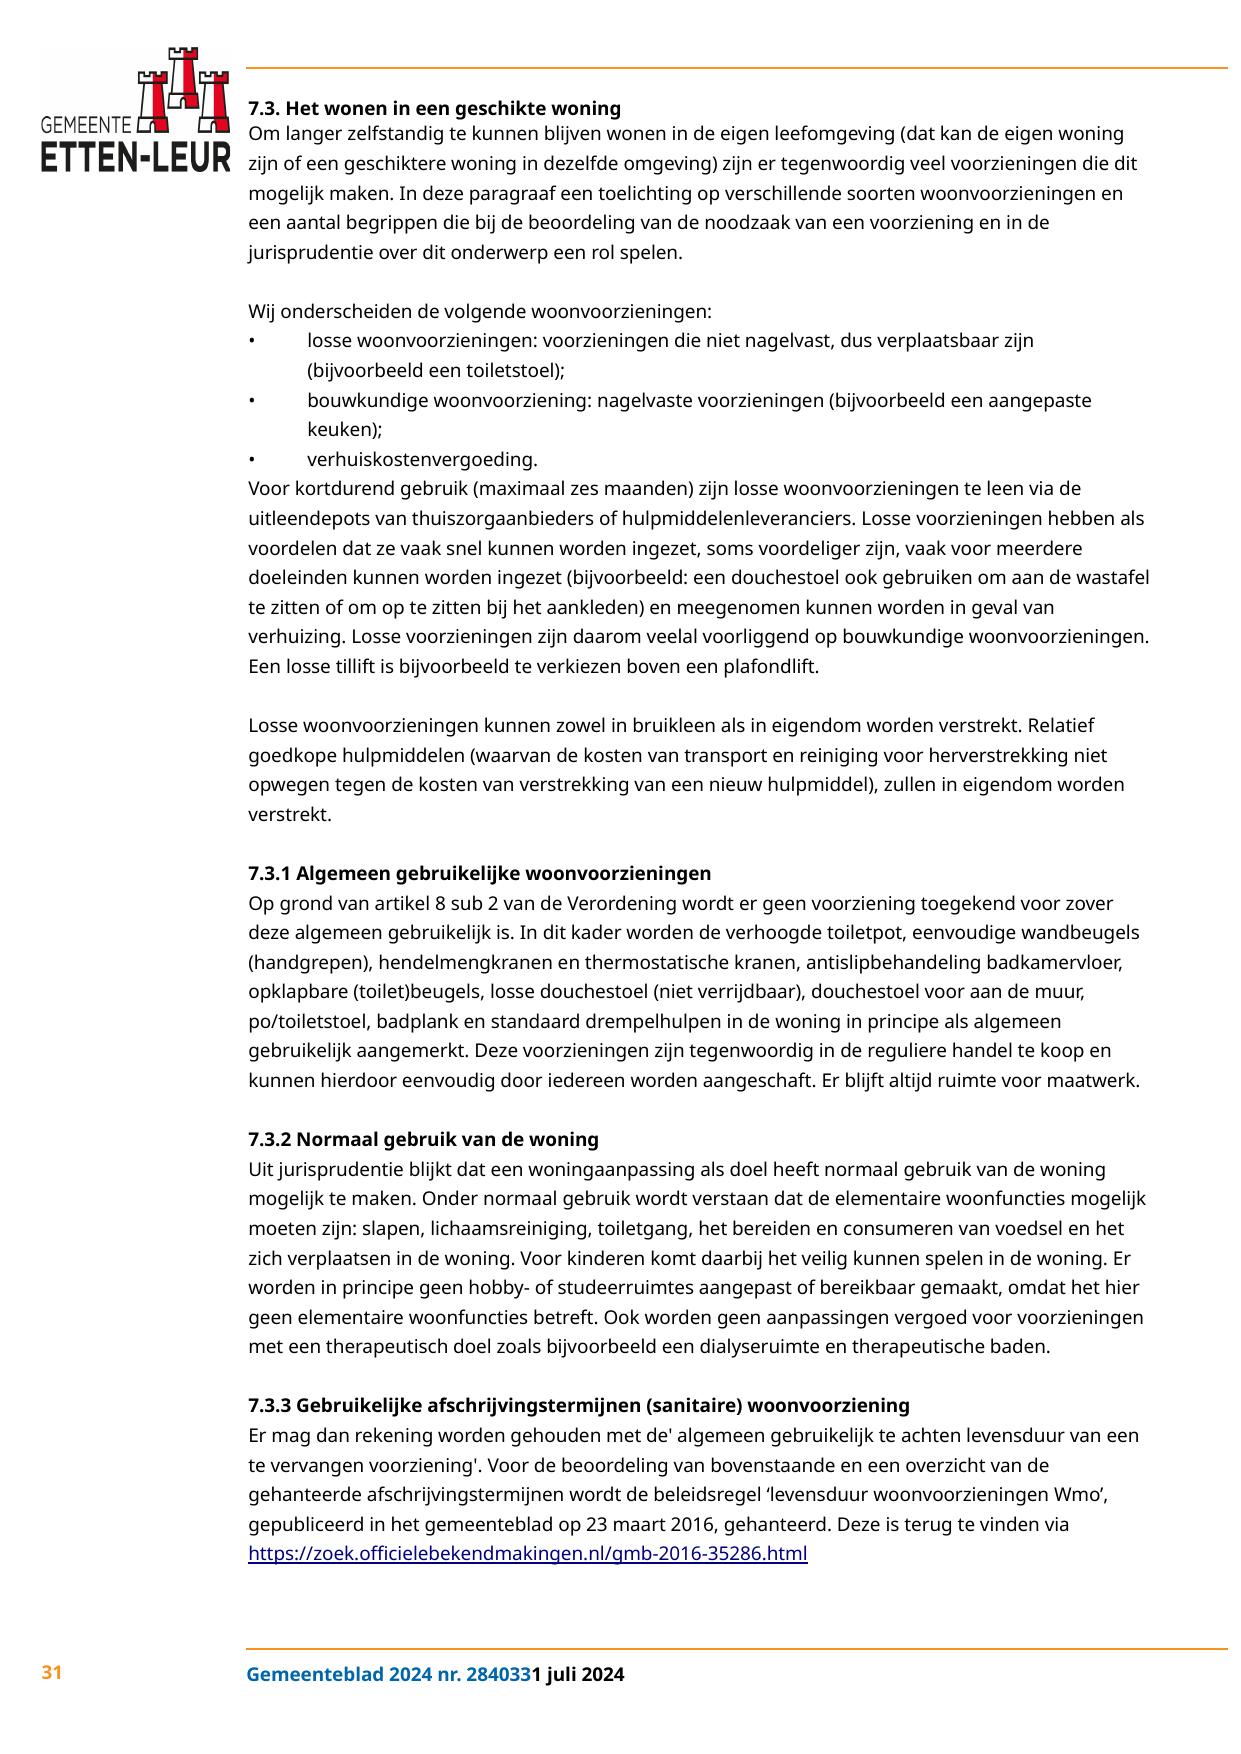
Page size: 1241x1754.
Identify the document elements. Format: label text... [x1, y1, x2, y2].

text 7.3.2 Normaal gebruik van de woning [248, 1126, 1152, 1152]
text 7.3.1 Algemeen gebruikelijke woonvoorzieningen [248, 860, 1152, 886]
text Losse woonvoorzieningen kunnen zowel in bruikleen als in eigendom worden verstrekt. Relatief goedkope hulpmiddelen (waarvan de kosten van transport en reiniging voor herverstrekking niet opwegen tegen de kosten van verstrekking van een nieuw hulpmiddel), zullen in eigendom worden verstrekt. [248, 712, 1152, 827]
list verhuiskostenvergoeding. [248, 446, 1152, 472]
text Uit jurisprudentie blijkt dat een woningaanpassing als doel heeft normaal gebruik van de woning mogelijk te maken. Onder normaal gebruik wordt verstaan dat de elementaire woonfuncties mogelijk moeten zijn: slapen, lichaamsreiniging, toiletgang, het bereiden en consumeren van voedsel en het zich verplaatsen in de woning. Voor kinderen komt daarbij het veilig kunnen spelen in de woning. Er worden in principe geen hobby- of studeerruimtes aangepast of bereikbaar gemaakt, omdat het hier geen elementaire woonfuncties betreft. Ook worden geen aanpassingen vergoed voor voorzieningen met een therapeutisch doel zoals bijvoorbeeld een dialyseruimte en therapeutische baden. [248, 1156, 1152, 1359]
list losse woonvoorzieningen: voorzieningen die niet nagelvast, dus verplaatsbaar zijn (bijvoorbeeld een toiletstoel); [248, 328, 1152, 383]
text Voor kortdurend gebruik (maximaal zes maanden) zijn losse woonvoorzieningen te leen via de uitleendepots van thuiszorgaanbieders of hulpmiddelenleveranciers. Losse voorzieningen hebben als voordelen dat ze vaak snel kunnen worden ingezet, soms voordeliger zijn, vaak voor meerdere doeleinden kunnen worden ingezet (bijvoorbeeld: een douchestoel ook gebruiken om aan de wastafel te zitten of om op te zitten bij het aankleden) en meegenomen kunnen worden in geval van verhuizing. Losse voorzieningen zijn daarom veelal voorliggend op bouwkundige woonvoorzieningen. Een losse tillift is bijvoorbeeld te verkiezen boven een plafondlift. [248, 476, 1152, 679]
text 7.3.3 Gebruikelijke afschrijvingstermijnen (sanitaire) woonvoorziening [248, 1393, 1152, 1418]
text Wij onderscheiden de volgende woonvoorzieningen: [248, 298, 1152, 324]
list bouwkundige woonvoorziening: nagelvaste voorzieningen (bijvoorbeeld een aangepaste keuken); [248, 387, 1152, 442]
text Op grond van artikel 8 sub 2 van de Verordening wordt er geen voorziening toegekend voor zover deze algemeen gebruikelijk is. In dit kader worden de verhoogde toiletpot, eenvoudige wandbeugels (handgrepen), hendelmengkranen en thermostatische kranen, antislipbehandeling badkamervloer, opklapbare (toilet)beugels, losse douchestoel (niet verrijdbaar), douchestoel voor aan de muur, po/toiletstoel, badplank en standaard drempelhulpen in de woning in principe als algemeen gebruikelijk aangemerkt. Deze voorzieningen zijn tegenwoordig in de reguliere handel te koop en kunnen hierdoor eenvoudig door iedereen worden aangeschaft. Er blijft altijd ruimte voor maatwerk. [248, 890, 1152, 1093]
picture [41, 47, 231, 172]
text Er mag dan rekening worden gehouden met de' algemeen gebruikelijk te achten levensduur van een te vervangen voorziening'. Voor de beoordeling van bovenstaande en een overzicht van de gehanteerde afschrijvingstermijnen wordt de beleidsregel ‘levensduur woonvoorzieningen Wmo’, gepubliceerd in het gemeenteblad op 23 maart 2016, gehanteerd. Deze is terug te vinden via https://zoek.officielebekendmakingen.nl/gmb-2016-35286.html [248, 1422, 1152, 1566]
text Om langer zelfstandig te kunnen blijven wonen in de eigen leefomgeving (dat kan de eigen woning zijn of een geschiktere woning in dezelfde omgeving) zijn er tegenwoordig veel voorzieningen die dit mogelijk maken. In deze paragraaf een toelichting op verschillende soorten woonvoorzieningen en een aantal begrippen die bij de beoordeling van de noodzaak van een voorziening en in de jurisprudentie over dit onderwerp een rol spelen. [248, 121, 1152, 264]
text 7.3. Het wonen in een geschikte woning [248, 95, 1152, 121]
